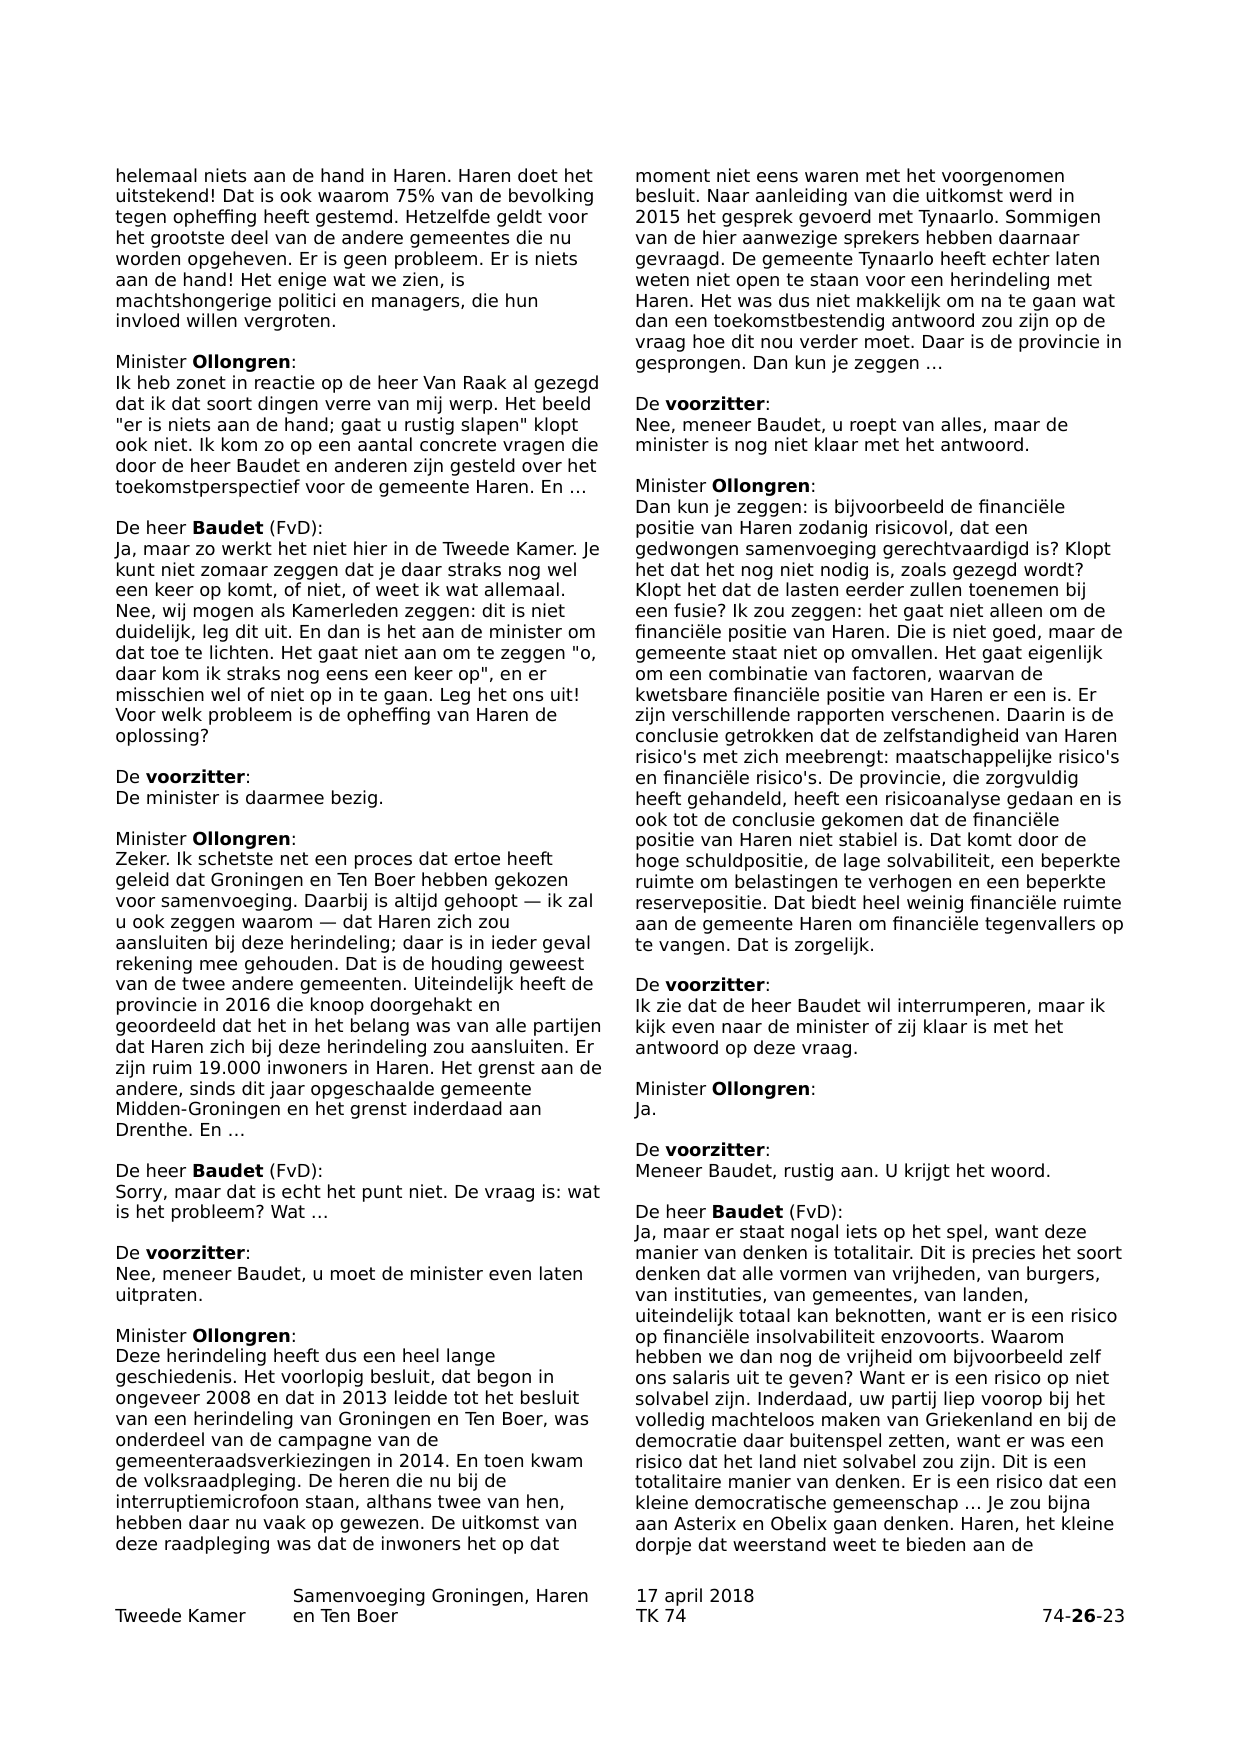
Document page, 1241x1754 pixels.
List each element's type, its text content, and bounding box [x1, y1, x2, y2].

text Nee, meneer Baudet, u roept van alles, maar de minister is nog niet klaar met het antwoord. [635, 414, 1125, 456]
text Nee, meneer Baudet, u moet de minister even laten uitpraten. [115, 1264, 605, 1306]
text Minister Ollongren: [115, 352, 605, 373]
text Deze herindeling heeft dus een heel lange geschiedenis. Het voorlopig besluit, dat begon in ongeveer 2008 en dat in 2013 leidde tot het besluit van een herindeling van Groningen en Ten Boer, was onderdeel van de campagne van de gemeenteraadsverkiezingen in 2014. En toen kwam de volksraadpleging. De heren die nu bij de interruptiemicrofoon staan, althans twee van hen, hebben daar nu vaak op gewezen. De uitkomst van deze raadpleging was dat de inwoners het op dat [115, 1346, 605, 1554]
text Minister Ollongren: [115, 1326, 605, 1346]
text Ja, maar er staat nogal iets op het spel, want deze manier van denken is totalitair. Dit is precies het soort denken dat alle vormen van vrijheden, van burgers, van instituties, van gemeentes, van landen, uiteindelijk totaal kan beknotten, want er is een risico op financiële insolvabiliteit enzovoorts. Waarom hebben we dan nog de vrijheid om bijvoorbeeld zelf ons salaris uit te geven? Want er is een risico op niet solvabel zijn. Inderdaad, uw partij liep voorop bij het volledig machteloos maken van Griekenland en bij de democratie daar buitenspel zetten, want er was een risico dat het land niet solvabel zou zijn. Dit is een totalitaire manier van denken. Er is een risico dat een kleine democratische gemeenschap … Je zou bijna aan Asterix en Obelix gaan denken. Haren, het kleine dorpje dat weerstand weet te bieden aan de [635, 1222, 1125, 1556]
text Minister Ollongren: [115, 828, 605, 849]
text De voorzitter: [115, 767, 605, 787]
text Dan kun je zeggen: is bijvoorbeeld de financiële positie van Haren zodanig risicovol, dat een gedwongen samenvoeging gerechtvaardigd is? Klopt het dat het nog niet nodig is, zoals gezegd wordt? Klopt het dat de lasten eerder zullen toenemen bij een fusie? Ik zou zeggen: het gaat niet alleen om de financiële positie van Haren. Die is niet goed, maar de gemeente staat niet op omvallen. Het gaat eigenlijk om een combinatie van factoren, waarvan de kwetsbare financiële positie van Haren er een is. Er zijn verschillende rapporten verschenen. Daarin is de conclusie getrokken dat de zelfstandigheid van Haren risico's met zich meebrengt: maatschappelijke risico's en financiële risico's. De provincie, die zorgvuldig heeft gehandeld, heeft een risicoanalyse gedaan en is ook tot de conclusie gekomen dat de financiële positie van Haren niet stabiel is. Dat komt door de hoge schuldpositie, de lage solvabiliteit, een beperkte ruimte om belastingen te verhogen en een beperkte reservepositie. Dat biedt heel weinig financiële ruimte aan de gemeente Haren om financiële tegenvallers op te vangen. Dat is zorgelijk. [635, 497, 1125, 955]
text Minister Ollongren: [635, 1078, 1125, 1099]
text De heer Baudet (FvD): [115, 1161, 605, 1181]
text Zeker. Ik schetste net een proces dat ertoe heeft geleid dat Groningen en Ten Boer hebben gekozen voor samenvoeging. Daarbij is altijd gehoopt — ik zal u ook zeggen waarom — dat Haren zich zou aansluiten bij deze herindeling; daar is in ieder geval rekening mee gehouden. Dat is de houding geweest van de twee andere gemeenten. Uiteindelijk heeft de provincie in 2016 die knoop doorgehakt en geoordeeld dat het in het belang was van alle partijen dat Haren zich bij deze herindeling zou aansluiten. Er zijn ruim 19.000 inwoners in Haren. Het grenst aan de andere, sinds dit jaar opgeschaalde gemeente Midden-Groningen en het grenst inderdaad aan Drenthe. En … [115, 849, 605, 1141]
text De voorzitter: [635, 394, 1125, 414]
text Meneer Baudet, rustig aan. U krijgt het woord. [635, 1161, 1125, 1181]
text moment niet eens waren met het voorgenomen besluit. Naar aanleiding van die uitkomst werd in 2015 het gesprek gevoerd met Tynaarlo. Sommigen van de hier aanwezige sprekers hebben daarnaar gevraagd. De gemeente Tynaarlo heeft echter laten weten niet open te staan voor een herindeling met Haren. Het was dus niet makkelijk om na te gaan wat dan een toekomstbestendig antwoord zou zijn op de vraag hoe dit nou verder moet. Daar is de provincie in gesprongen. Dan kun je zeggen … [635, 165, 1125, 374]
text Sorry, maar dat is echt het punt niet. De vraag is: wat is het probleem? Wat … [115, 1181, 605, 1223]
text De minister is daarmee bezig. [115, 787, 605, 808]
text Ja. [635, 1099, 1125, 1120]
text De voorzitter: [635, 1140, 1125, 1161]
text De voorzitter: [635, 975, 1125, 996]
text De heer Baudet (FvD): [115, 518, 605, 538]
text Minister Ollongren: [635, 476, 1125, 497]
text De voorzitter: [115, 1243, 605, 1264]
text helemaal niets aan de hand in Haren. Haren doet het uitstekend! Dat is ook waarom 75% van de bevolking tegen opheffing heeft gestemd. Hetzelfde geldt voor het grootste deel van de andere gemeentes die nu worden opgeheven. Er is geen probleem. Er is niets aan de hand! Het enige wat we zien, is machtshongerige politici en managers, die hun invloed willen vergroten. [115, 165, 605, 332]
text Ja, maar zo werkt het niet hier in de Tweede Kamer. Je kunt niet zomaar zeggen dat je daar straks nog wel een keer op komt, of niet, of weet ik wat allemaal. Nee, wij mogen als Kamerleden zeggen: dit is niet duidelijk, leg dit uit. En dan is het aan de minister om dat toe te lichten. Het gaat niet aan om te zeggen "o, daar kom ik straks nog eens een keer op", en er misschien wel of niet op in te gaan. Leg het ons uit! Voor welk probleem is de opheffing van Haren de oplossing? [115, 538, 605, 747]
text Ik zie dat de heer Baudet wil interrumperen, maar ik kijk even naar de minister of zij klaar is met het antwoord op deze vraag. [635, 996, 1125, 1058]
text Ik heb zonet in reactie op de heer Van Raak al gezegd dat ik dat soort dingen verre van mij werp. Het beeld "er is niets aan de hand; gaat u rustig slapen" klopt ook niet. Ik kom zo op een aantal concrete vragen die door de heer Baudet en anderen zijn gesteld over het toekomstperspectief voor de gemeente Haren. En … [115, 373, 605, 498]
text De heer Baudet (FvD): [635, 1201, 1125, 1222]
